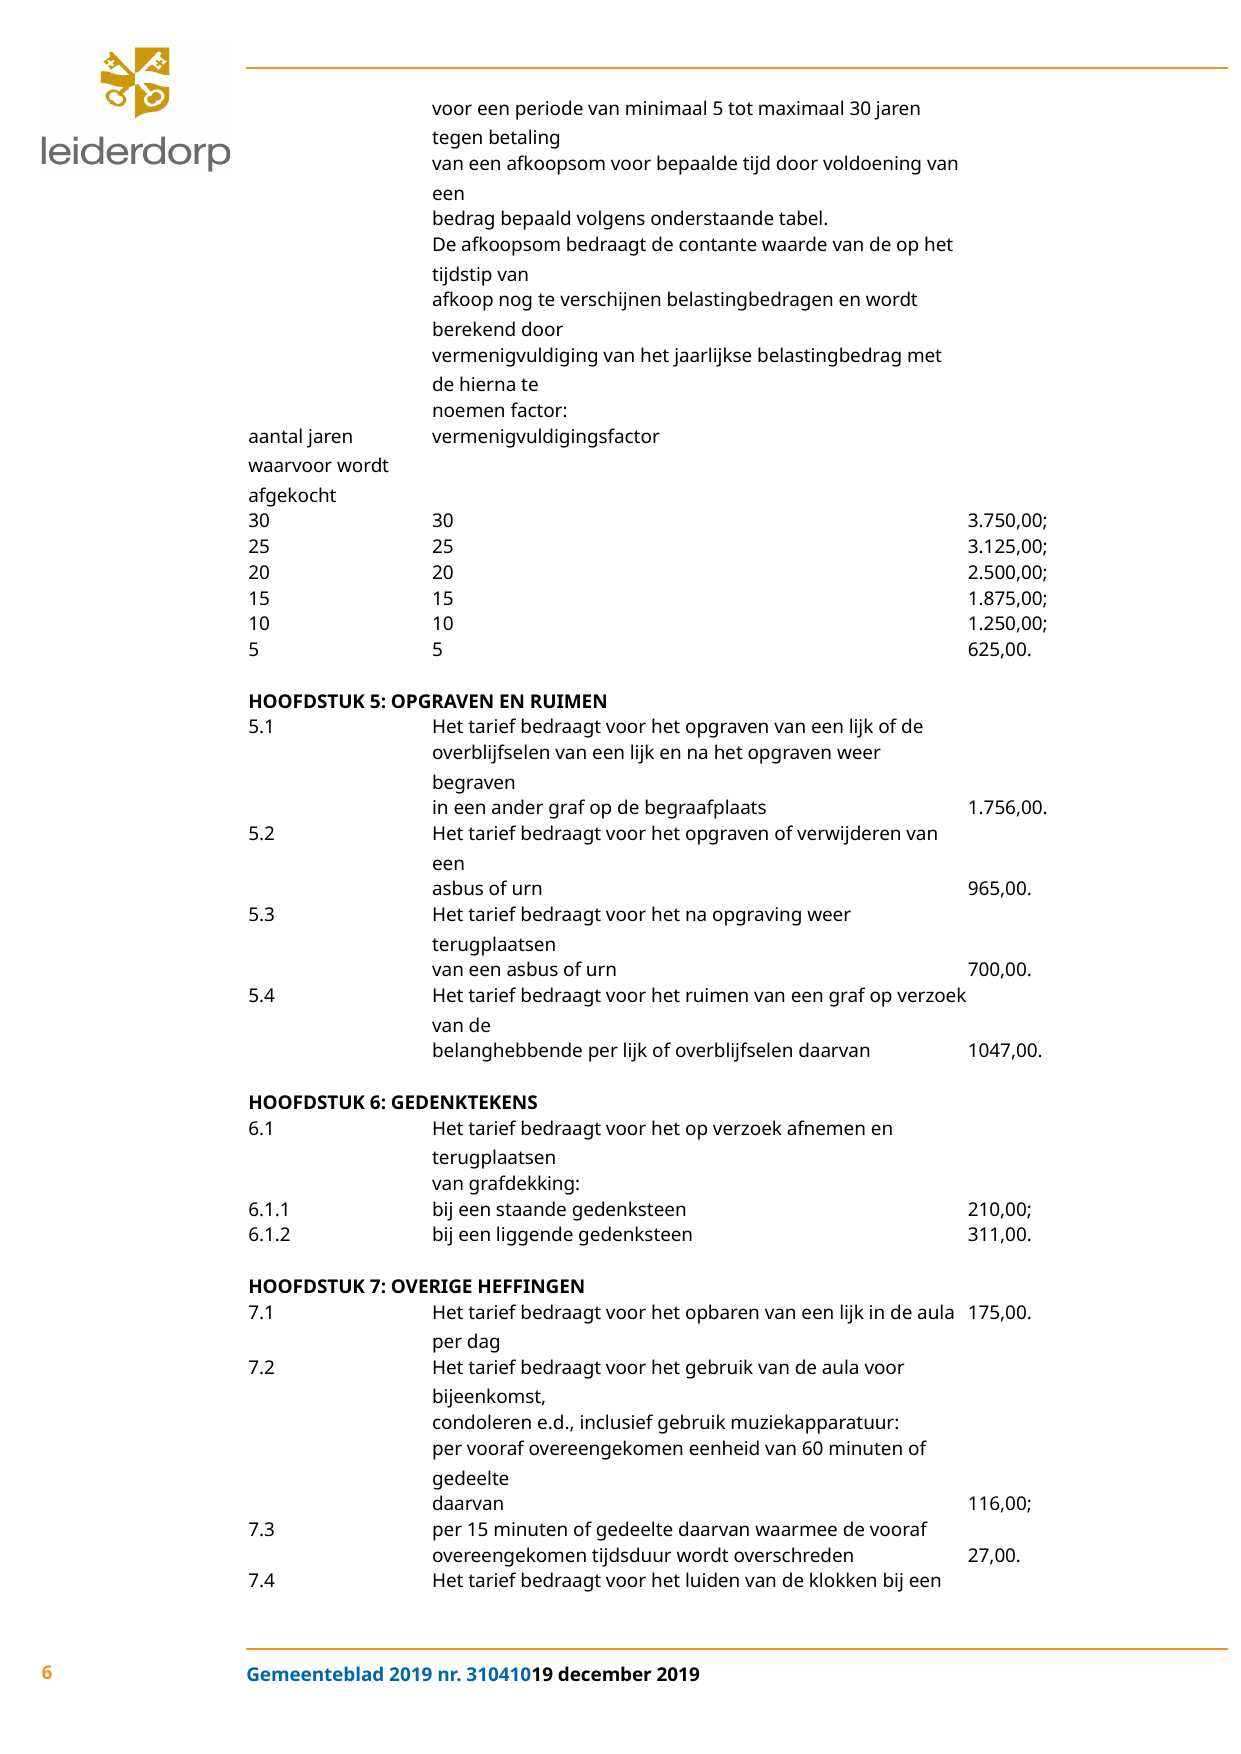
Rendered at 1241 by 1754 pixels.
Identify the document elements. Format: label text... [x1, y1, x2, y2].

table_cell 7.2 [248, 1354, 432, 1409]
table_cell belanghebbende per lijk of overblijfselen daarvan [432, 1038, 968, 1063]
table_cell Het tarief bedraagt voor het opbaren van een lijk in de aula per dag [432, 1299, 968, 1354]
table_cell 10 [248, 611, 432, 636]
table_cell per vooraf overeengekomen eenheid van 60 minuten of gedeelte [432, 1435, 968, 1491]
table_cell [248, 205, 432, 231]
table_cell [968, 423, 1152, 508]
table_cell vermenigvuldiging van het jaarlijkse belastingbedrag met de hierna te [432, 342, 968, 397]
picture [41, 47, 231, 172]
table_cell [248, 795, 432, 820]
table_cell [968, 688, 1152, 713]
table_cell 116,00; [968, 1491, 1152, 1516]
table_cell 311,00. [968, 1222, 1152, 1247]
table_cell [248, 95, 432, 150]
table_cell afkoop nog te verschijnen belastingbedragen en wordt berekend door [432, 286, 968, 342]
table_cell van grafdekking: [432, 1170, 968, 1196]
table_cell 1.756,00. [968, 795, 1152, 820]
table_cell [968, 901, 1152, 957]
table_cell van een afkoopsom voor bepaalde tijd door voldoening van een [432, 150, 968, 205]
table_cell 5.2 [248, 820, 432, 876]
table_cell 5.1 [248, 714, 432, 739]
table_cell vermenigvuldigingsfactor [432, 423, 968, 508]
table_cell De afkoopsom bedraagt de contante waarde van de op het tijdstip van [432, 231, 968, 286]
table_cell [968, 286, 1152, 342]
table_cell [968, 231, 1152, 286]
table_cell [968, 820, 1152, 876]
table_cell asbus of urn [432, 876, 968, 901]
table_cell [248, 150, 432, 205]
table_cell HOOFDSTUK 5: OPGRAVEN EN RUIMEN [248, 688, 968, 713]
table_cell [968, 1248, 1152, 1273]
table_cell [248, 1038, 432, 1063]
table_cell [968, 1354, 1152, 1409]
table_cell [248, 739, 432, 794]
table_cell bij een liggende gedenksteen [432, 1222, 968, 1247]
table_cell aantal jaren waarvoor wordt afgekocht [248, 423, 432, 508]
table_cell 6.1.2 [248, 1222, 432, 1247]
table_cell 10 [432, 611, 968, 636]
table_cell 1.250,00; [968, 611, 1152, 636]
table_cell [432, 662, 968, 688]
table_cell [968, 1115, 1152, 1170]
table_cell 3.750,00; [968, 508, 1152, 533]
table_cell in een ander graf op de begraafplaats [432, 795, 968, 820]
table_cell per 15 minuten of gedeelte daarvan waarmee de vooraf [432, 1516, 968, 1542]
table_cell [968, 342, 1152, 397]
table_cell Het tarief bedraagt voor het gebruik van de aula voor bijeenkomst, [432, 1354, 968, 1409]
table_cell [248, 286, 432, 342]
table_cell [248, 1064, 432, 1089]
table_cell 30 [432, 508, 968, 533]
table_cell bij een staande gedenksteen [432, 1196, 968, 1222]
table_cell [968, 983, 1152, 1038]
table_cell [968, 1568, 1152, 1593]
table_cell 7.3 [248, 1516, 432, 1542]
table_cell 1.875,00; [968, 585, 1152, 611]
table_cell Het tarief bedraagt voor het opgraven of verwijderen van een [432, 820, 968, 876]
table_cell bedrag bepaald volgens onderstaande tabel. [432, 205, 968, 231]
table_cell 6.1.1 [248, 1196, 432, 1222]
table_cell [248, 1491, 432, 1516]
table_cell [968, 1089, 1152, 1115]
table_cell van een asbus of urn [432, 957, 968, 982]
table_cell Het tarief bedraagt voor het opgraven van een lijk of de [432, 714, 968, 739]
table_cell 15 [248, 585, 432, 611]
table_cell [248, 342, 432, 397]
table_cell 15 [432, 585, 968, 611]
table_cell [968, 714, 1152, 739]
table_cell [968, 205, 1152, 231]
table_cell HOOFDSTUK 7: OVERIGE HEFFINGEN [248, 1273, 968, 1299]
table_cell 7.4 [248, 1568, 432, 1593]
table_cell 3.125,00; [968, 534, 1152, 559]
table_cell [248, 1170, 432, 1196]
table_cell 175,00. [968, 1299, 1152, 1354]
table_cell Het tarief bedraagt voor het luiden van de klokken bij een [432, 1568, 968, 1593]
table_cell [248, 662, 432, 688]
table_cell [248, 1542, 432, 1568]
table_cell [968, 95, 1152, 150]
table_cell [968, 1516, 1152, 1542]
table_cell condoleren e.d., inclusief gebruik muziekapparatuur: [432, 1410, 968, 1435]
table_cell 25 [248, 534, 432, 559]
table_cell 5 [432, 636, 968, 662]
table_cell Het tarief bedraagt voor het op verzoek afnemen en terugplaatsen [432, 1115, 968, 1170]
table_cell 700,00. [968, 957, 1152, 982]
table_cell 25 [432, 534, 968, 559]
table_cell 210,00; [968, 1196, 1152, 1222]
table_cell [248, 1248, 432, 1273]
table_cell [248, 876, 432, 901]
table_cell noemen factor: [432, 397, 968, 423]
table_cell HOOFDSTUK 6: GEDENKTEKENS [248, 1089, 968, 1115]
table_cell [248, 1410, 432, 1435]
table_cell 5.4 [248, 983, 432, 1038]
table_cell 5.3 [248, 901, 432, 957]
table_cell [432, 1248, 968, 1273]
table_cell [248, 957, 432, 982]
table_cell [248, 231, 432, 286]
table_cell overblijfselen van een lijk en na het opgraven weer begraven [432, 739, 968, 794]
table_cell [432, 1064, 968, 1089]
table_cell [968, 1064, 1152, 1089]
table_cell 625,00. [968, 636, 1152, 662]
table_cell 20 [432, 559, 968, 585]
table_cell 5 [248, 636, 432, 662]
table_cell 20 [248, 559, 432, 585]
table_cell [968, 739, 1152, 794]
table_cell [248, 397, 432, 423]
table_cell [248, 1435, 432, 1491]
table_cell 7.1 [248, 1299, 432, 1354]
table_cell 27,00. [968, 1542, 1152, 1568]
table_cell [968, 662, 1152, 688]
table_cell Het tarief bedraagt voor het na opgraving weer terugplaatsen [432, 901, 968, 957]
table_cell [968, 150, 1152, 205]
table_cell 30 [248, 508, 432, 533]
table_cell [968, 1410, 1152, 1435]
table_cell [968, 1435, 1152, 1491]
table_cell 2.500,00; [968, 559, 1152, 585]
table_cell daarvan [432, 1491, 968, 1516]
table_cell 1047,00. [968, 1038, 1152, 1063]
table_cell voor een periode van minimaal 5 tot maximaal 30 jaren tegen betaling [432, 95, 968, 150]
table_cell [968, 397, 1152, 423]
table_cell Het tarief bedraagt voor het ruimen van een graf op verzoek van de [432, 983, 968, 1038]
table_cell overeengekomen tijdsduur wordt overschreden [432, 1542, 968, 1568]
table_cell [968, 1170, 1152, 1196]
table_cell 965,00. [968, 876, 1152, 901]
table_cell 6.1 [248, 1115, 432, 1170]
table_cell [968, 1273, 1152, 1299]
